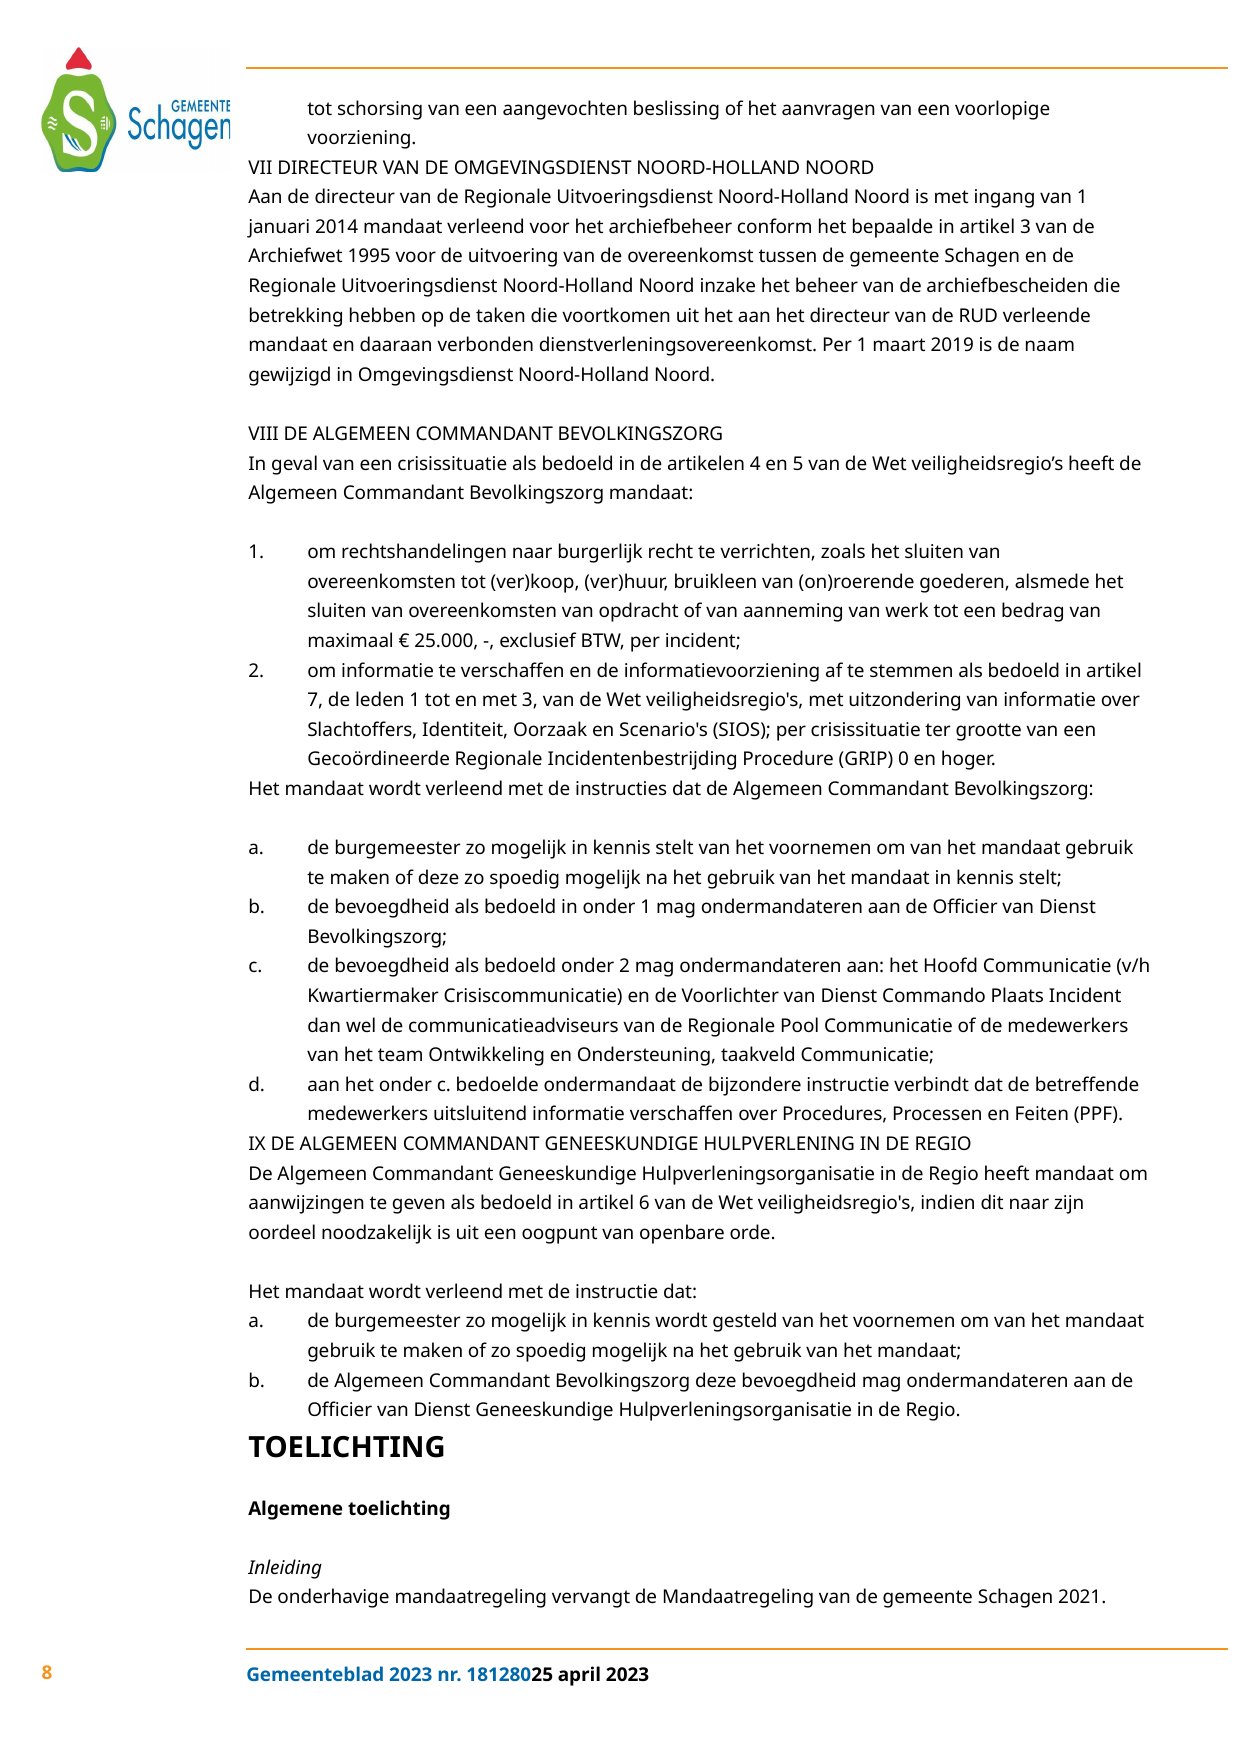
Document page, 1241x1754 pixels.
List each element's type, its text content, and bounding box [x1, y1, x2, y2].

text Het mandaat wordt verleend met de instructies dat de Algemeen Commandant Bevolkingszorg: [248, 775, 1152, 801]
list om rechtshandelingen naar burgerlijk recht te verrichten, zoals het sluiten van overeenkomsten tot (ver)koop, (ver)huur, bruikleen van (on)roerende goederen, alsmede het sluiten van overeenkomsten van opdracht of van aanneming van werk tot een bedrag van maximaal € 25.000, -, exclusief BTW, per incident; [248, 538, 1152, 653]
list de Algemeen Commandant Bevolkingszorg deze bevoegdheid mag ondermandateren aan de Officier van Dienst Geneeskundige Hulpverleningsorganisatie in de Regio. [248, 1367, 1152, 1422]
text TOELICHTING [248, 1426, 1152, 1466]
list om informatie te verschaffen en de informatievoorziening af te stemmen als bedoeld in artikel 7, de leden 1 tot en met 3, van de Wet veiligheidsregio's, met uitzondering van informatie over Slachtoffers, Identiteit, Oorzaak en Scenario's (SIOS); per crisissituatie ter grootte van een Gecoördineerde Regionale Incidentenbestrijding Procedure (GRIP) 0 en hoger. [248, 657, 1152, 771]
list tot schorsing van een aangevochten beslissing of het aanvragen van een voorlopige voorziening. [248, 95, 1152, 150]
picture [41, 47, 231, 172]
text Het mandaat wordt verleend met de instructie dat: [248, 1278, 1152, 1304]
text De Algemeen Commandant Geneeskundige Hulpverleningsorganisatie in de Regio heeft mandaat om aanwijzingen te geven als bedoeld in artikel 6 van de Wet veiligheidsregio's, indien dit naar zijn oordeel noodzakelijk is uit een oogpunt van openbare orde. [248, 1160, 1152, 1245]
list de bevoegdheid als bedoeld in onder 1 mag ondermandateren aan de Officier van Dienst Bevolkingszorg; [248, 893, 1152, 949]
text IX DE ALGEMEEN COMMANDANT GENEESKUNDIGE HULPVERLENING IN DE REGIO [248, 1130, 1152, 1156]
text VIII DE ALGEMEEN COMMANDANT BEVOLKINGSZORG [248, 420, 1152, 446]
text De onderhavige mandaatregeling vervangt de Mandaatregeling van de gemeente Schagen 2021. [248, 1584, 1152, 1609]
list de burgemeester zo mogelijk in kennis wordt gesteld van het voornemen om van het mandaat gebruik te maken of zo spoedig mogelijk na het gebruik van het mandaat; [248, 1308, 1152, 1363]
text VII DIRECTEUR VAN DE OMGEVINGSDIENST NOORD-HOLLAND NOORD [248, 154, 1152, 180]
text Inleiding [248, 1554, 1152, 1580]
text In geval van een crisissituatie als bedoeld in de artikelen 4 en 5 van de Wet veiligheidsregio’s heeft de Algemeen Commandant Bevolkingszorg mandaat: [248, 450, 1152, 505]
list aan het onder c. bedoelde ondermandaat de bijzondere instructie verbindt dat de betreffende medewerkers uitsluitend informatie verschaffen over Procedures, Processen en Feiten (PPF). [248, 1071, 1152, 1126]
text Aan de directeur van de Regionale Uitvoeringsdienst Noord-Holland Noord is met ingang van 1 januari 2014 mandaat verleend voor het archiefbeheer conform het bepaalde in artikel 3 van de Archiefwet 1995 voor de uitvoering van de overeenkomst tussen de gemeente Schagen en de Regionale Uitvoeringsdienst Noord-Holland Noord inzake het beheer van de archiefbescheiden die betrekking hebben op de taken die voortkomen uit het aan het directeur van de RUD verleende mandaat en daaraan verbonden dienstverleningsovereenkomst. Per 1 maart 2019 is de naam gewijzigd in Omgevingsdienst Noord-Holland Noord. [248, 183, 1152, 387]
list de burgemeester zo mogelijk in kennis stelt van het voornemen om van het mandaat gebruik te maken of deze zo spoedig mogelijk na het gebruik van het mandaat in kennis stelt; [248, 834, 1152, 890]
list de bevoegdheid als bedoeld onder 2 mag ondermandateren aan: het Hoofd Communicatie (v/h Kwartiermaker Crisiscommunicatie) en de Voorlichter van Dienst Commando Plaats Incident dan wel de communicatieadviseurs van de Regionale Pool Communicatie of de medewerkers van het team Ontwikkeling en Ondersteuning, taakveld Communicatie; [248, 953, 1152, 1067]
text Algemene toelichting [248, 1495, 1152, 1521]
